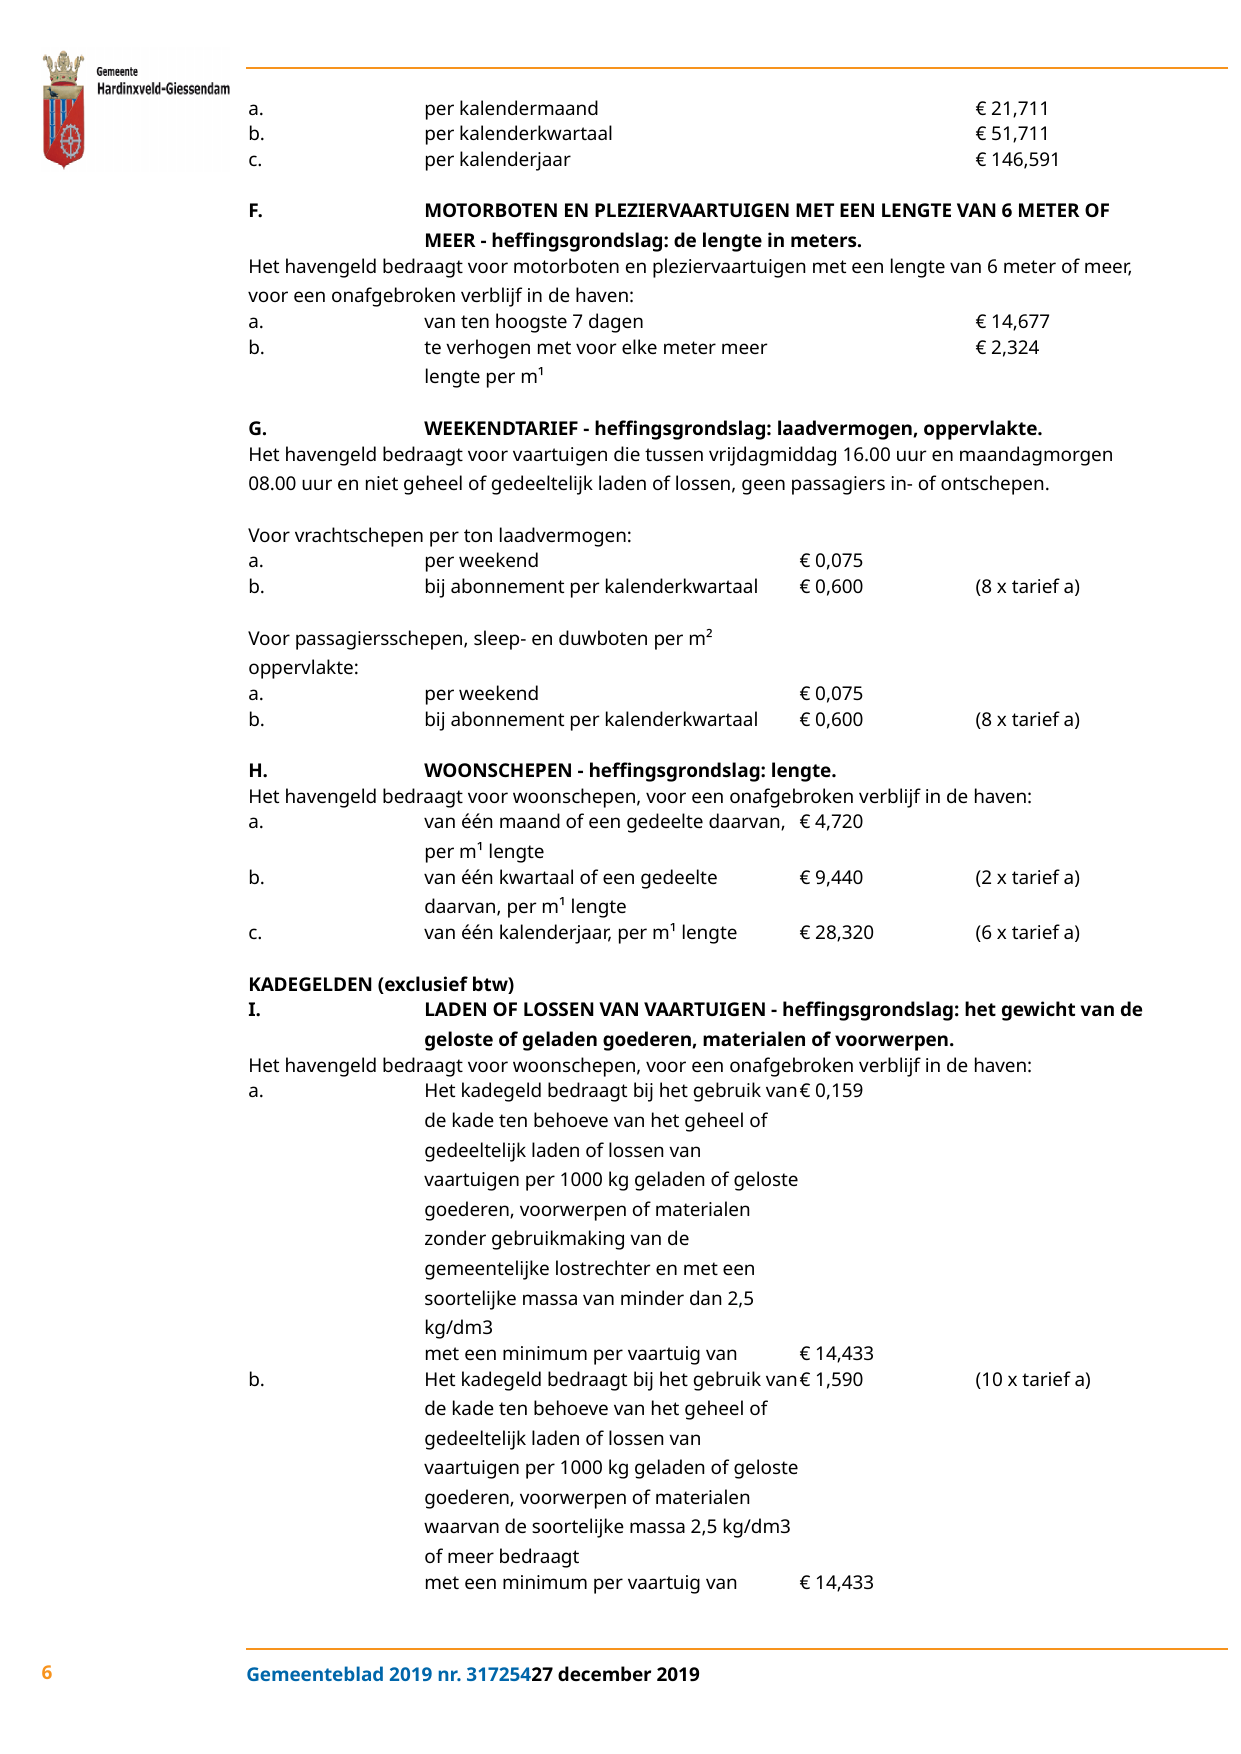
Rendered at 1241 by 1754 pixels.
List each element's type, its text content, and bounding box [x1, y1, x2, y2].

table_cell € 2,324 [975, 334, 1152, 389]
table_cell van ten hoogste 7 dagen [424, 308, 799, 334]
table_cell bij abonnement per kalenderkwartaal [424, 573, 799, 599]
table_cell Het kadegeld bedraagt bij het gebruik van de kade ten behoeve van het geheel of gedeeltelijk laden of lossen van vaartuigen per 1000 kg geladen of geloste goederen, voorwerpen of materialen waarvan de soortelijke massa 2,5 kg/dm3 of meer bedraagt [424, 1366, 799, 1569]
table_cell [248, 1569, 424, 1595]
table_cell € 4,720 [799, 809, 975, 864]
table_cell € 28,320 [799, 919, 975, 945]
table_cell [248, 732, 424, 757]
table_cell b. [248, 121, 424, 146]
table_cell van één maand of een gedeelte daarvan, per m¹ lengte [424, 809, 799, 864]
picture [41, 47, 231, 172]
table_cell KADEGELDEN (exclusief btw) [248, 971, 1152, 997]
table_cell b. [248, 573, 424, 599]
table_cell [799, 172, 975, 198]
table_cell [799, 389, 975, 415]
table_cell [248, 496, 424, 522]
table_cell [799, 95, 975, 121]
table_cell [799, 308, 975, 334]
table_cell [975, 172, 1152, 198]
table_cell [799, 599, 975, 625]
table_cell [975, 548, 1152, 573]
table_cell [248, 945, 424, 971]
table_cell met een minimum per vaartuig van [424, 1569, 799, 1595]
table_cell Voor passagiersschepen, sleep- en duwboten per m² oppervlakte: [248, 625, 799, 680]
table_cell a. [248, 680, 424, 706]
table_cell [975, 599, 1152, 625]
table_cell [248, 172, 424, 198]
table_cell te verhogen met voor elke meter meer lengte per m¹ [424, 334, 799, 389]
table_cell [799, 625, 975, 680]
table_cell € 146,591 [975, 146, 1152, 172]
table_cell [799, 146, 975, 172]
table_cell [424, 172, 799, 198]
table_cell bij abonnement per kalenderkwartaal [424, 706, 799, 732]
table_cell € 51,711 [975, 121, 1152, 146]
table_cell € 0,600 [799, 706, 975, 732]
table_cell [975, 496, 1152, 522]
table_cell (10 x tarief a) [975, 1366, 1152, 1569]
table_cell [975, 1078, 1152, 1340]
table_cell b. [248, 706, 424, 732]
table_cell [975, 680, 1152, 706]
table_cell (8 x tarief a) [975, 706, 1152, 732]
table_cell [799, 121, 975, 146]
table_cell a. [248, 809, 424, 864]
table_cell LADEN OF LOSSEN VAN VAARTUIGEN - heffingsgrondslag: het gewicht van de geloste of geladen goederen, materialen of voorwerpen. [424, 997, 1152, 1052]
table_cell van één kalenderjaar, per m¹ lengte [424, 919, 799, 945]
table_cell per weekend [424, 548, 799, 573]
table_cell Het havengeld bedraagt voor vaartuigen die tussen vrijdagmiddag 16.00 uur en maandagmorgen 08.00 uur en niet geheel of gedeeltelijk laden of lossen, geen passagiers in- of ontschepen. [248, 441, 1152, 496]
table_cell [424, 599, 799, 625]
table_cell [975, 945, 1152, 971]
table_cell c. [248, 146, 424, 172]
table_cell [799, 732, 975, 757]
table_cell € 0,075 [799, 680, 975, 706]
table_cell [799, 334, 975, 389]
table_cell [975, 1569, 1152, 1595]
table_cell [975, 625, 1152, 680]
table_cell (6 x tarief a) [975, 919, 1152, 945]
table_cell a. [248, 1078, 424, 1340]
table_cell G. [248, 415, 424, 441]
table_cell Het havengeld bedraagt voor woonschepen, voor een onafgebroken verblijf in de haven: [248, 783, 1152, 809]
table_cell per weekend [424, 680, 799, 706]
table_cell [424, 496, 799, 522]
table_cell WEEKENDTARIEF - heffingsgrondslag: laadvermogen, oppervlakte. [424, 415, 1152, 441]
table_cell (8 x tarief a) [975, 573, 1152, 599]
table_cell MOTORBOTEN EN PLEZIERVAARTUIGEN MET EEN LENGTE VAN 6 METER OF MEER - heffingsgrondslag: de lengte in meters. [424, 198, 1152, 253]
table_cell € 9,440 [799, 864, 975, 919]
table_cell met een minimum per vaartuig van [424, 1340, 799, 1366]
table_cell [424, 389, 799, 415]
table_cell [975, 1340, 1152, 1366]
table_cell € 0,600 [799, 573, 975, 599]
table_cell € 0,159 [799, 1078, 975, 1340]
table_cell € 0,075 [799, 548, 975, 573]
table_cell a. [248, 95, 424, 121]
table_cell per kalenderkwartaal [424, 121, 799, 146]
table_cell per kalenderjaar [424, 146, 799, 172]
table_cell F. [248, 198, 424, 253]
table_cell per kalendermaand [424, 95, 799, 121]
table_cell [424, 732, 799, 757]
table_cell [424, 945, 799, 971]
table_cell Voor vrachtschepen per ton laadvermogen: [248, 522, 799, 548]
table_cell [975, 732, 1152, 757]
table_cell c. [248, 919, 424, 945]
table_cell WOONSCHEPEN - heffingsgrondslag: lengte. [424, 757, 1152, 783]
table_cell € 14,433 [799, 1569, 975, 1595]
table_cell € 14,677 [975, 308, 1152, 334]
table_cell [799, 496, 975, 522]
table_cell b. [248, 864, 424, 919]
table_cell [799, 945, 975, 971]
table_cell [248, 599, 424, 625]
table_cell b. [248, 334, 424, 389]
table_cell Het havengeld bedraagt voor motorboten en pleziervaartuigen met een lengte van 6 meter of meer, voor een onafgebroken verblijf in de haven: [248, 253, 1152, 308]
table_cell Het kadegeld bedraagt bij het gebruik van de kade ten behoeve van het geheel of gedeeltelijk laden of lossen van vaartuigen per 1000 kg geladen of geloste goederen, voorwerpen of materialen zonder gebruikmaking van de gemeentelijke lostrechter en met een soortelijke massa van minder dan 2,5 kg/dm3 [424, 1078, 799, 1340]
table_cell [799, 522, 975, 548]
table_cell Het havengeld bedraagt voor woonschepen, voor een onafgebroken verblijf in de haven: [248, 1052, 1152, 1078]
table_cell [248, 389, 424, 415]
table_cell [248, 1340, 424, 1366]
table_cell van één kwartaal of een gedeelte daarvan, per m¹ lengte [424, 864, 799, 919]
table_cell a. [248, 308, 424, 334]
table_cell € 21,711 [975, 95, 1152, 121]
table_cell € 14,433 [799, 1340, 975, 1366]
table_cell b. [248, 1366, 424, 1569]
table_cell [975, 389, 1152, 415]
table_cell a. [248, 548, 424, 573]
table_cell [975, 522, 1152, 548]
table_cell [975, 809, 1152, 864]
table_cell I. [248, 997, 424, 1052]
table_cell (2 x tarief a) [975, 864, 1152, 919]
table_cell H. [248, 757, 424, 783]
table_cell € 1,590 [799, 1366, 975, 1569]
